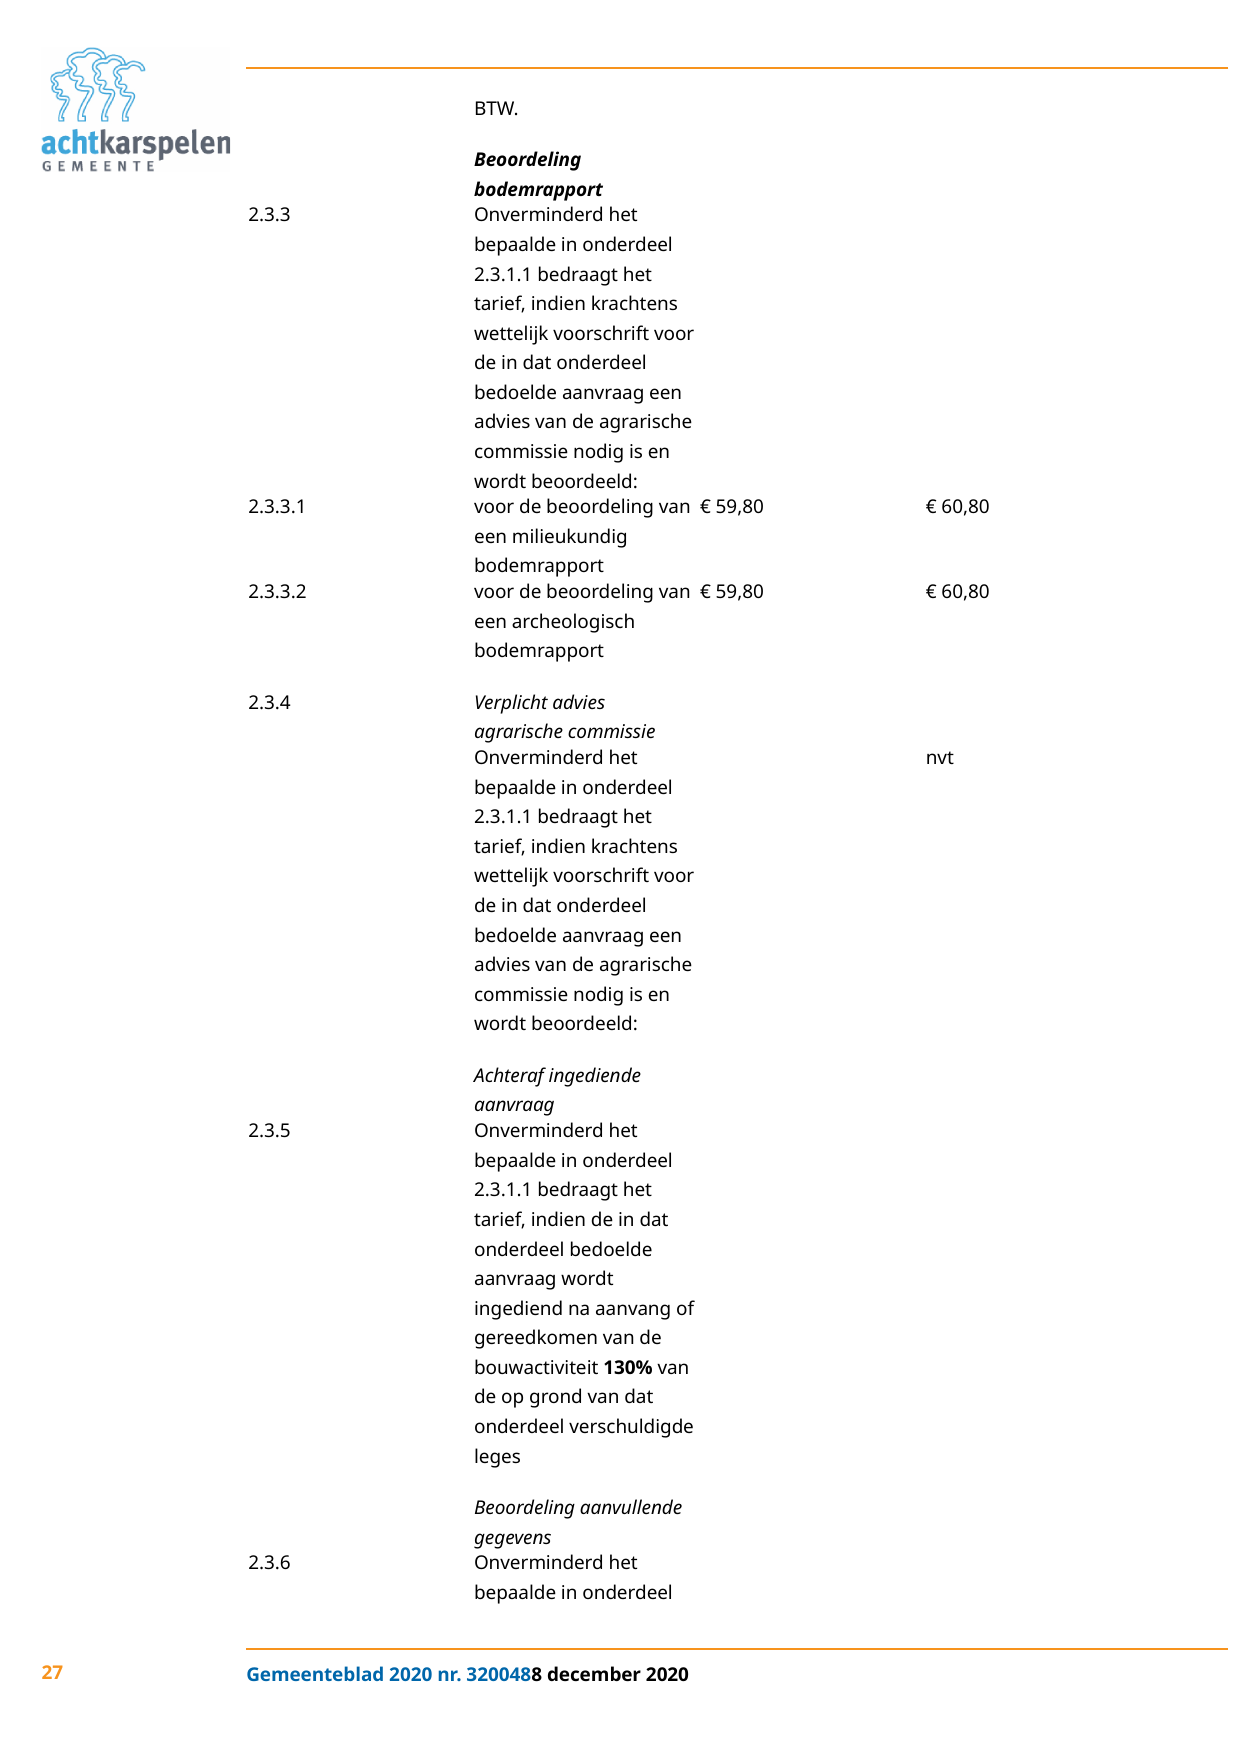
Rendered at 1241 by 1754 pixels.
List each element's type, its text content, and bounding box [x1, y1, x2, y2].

table_cell [700, 663, 926, 689]
table_cell 2.3.3.1 [248, 494, 474, 578]
table_cell [248, 95, 474, 121]
table_cell Beoordeling aanvullende gegevens [474, 1494, 700, 1549]
table_cell 2.3.3 [248, 202, 474, 493]
table_cell [248, 1036, 474, 1062]
table_cell [700, 1062, 926, 1117]
table_cell [926, 202, 1152, 493]
table_cell [926, 663, 1152, 689]
table_cell [700, 95, 926, 121]
table_cell [248, 744, 474, 1036]
table_cell [926, 1494, 1152, 1549]
table_cell € 59,80 [700, 579, 926, 663]
table_cell [248, 663, 474, 689]
table_cell [248, 146, 474, 202]
table_cell [700, 1036, 926, 1062]
table_cell Onverminderd het bepaalde in onderdeel 2.3.1.1 bedraagt het tarief, indien de in dat onderdeel bedoelde aanvraag wordt ingediend na aanvang of gereedkomen van de bouwactiviteit 130% van de op grond van dat onderdeel verschuldigde leges [474, 1118, 700, 1468]
table_cell [700, 1550, 926, 1605]
table_cell voor de beoordeling van een milieukundig bodemrapport [474, 494, 700, 578]
table_cell 2.3.6 [248, 1550, 474, 1605]
table_cell [926, 121, 1152, 146]
table_cell [248, 1062, 474, 1117]
table_cell [926, 146, 1152, 202]
table_cell [926, 1550, 1152, 1605]
table_cell [248, 1494, 474, 1549]
table_cell [926, 1062, 1152, 1117]
picture [41, 47, 231, 172]
table_cell 2.3.5 [248, 1118, 474, 1468]
table_cell [248, 121, 474, 146]
table_cell € 59,80 [700, 494, 926, 578]
table_cell Onverminderd het bepaalde in onderdeel 2.3.1.1 bedraagt het tarief, indien krachtens wettelijk voorschrift voor de in dat onderdeel bedoelde aanvraag een advies van de agrarische commissie nodig is en wordt beoordeeld: [474, 744, 700, 1036]
table_cell [700, 1494, 926, 1549]
table_cell [700, 121, 926, 146]
table_cell Achteraf ingediende aanvraag [474, 1062, 700, 1117]
table_cell [474, 663, 700, 689]
table_cell Onverminderd het bepaalde in onderdeel [474, 1550, 700, 1605]
table_cell [926, 1469, 1152, 1494]
table_cell voor de beoordeling van een archeologisch bodemrapport [474, 579, 700, 663]
table_cell [474, 1469, 700, 1494]
table_cell [926, 1036, 1152, 1062]
table_cell Beoordeling bodemrapport [474, 146, 700, 202]
table_cell € 60,80 [926, 579, 1152, 663]
table_cell [474, 1036, 700, 1062]
table_cell [700, 744, 926, 1036]
table_cell Onverminderd het bepaalde in onderdeel 2.3.1.1 bedraagt het tarief, indien krachtens wettelijk voorschrift voor de in dat onderdeel bedoelde aanvraag een advies van de agrarische commissie nodig is en wordt beoordeeld: [474, 202, 700, 493]
table_cell Verplicht advies agrarische commissie [474, 689, 700, 744]
table_cell [926, 1118, 1152, 1468]
table_cell [700, 146, 926, 202]
table_cell 2.3.4 [248, 689, 474, 744]
table_cell € 60,80 [926, 494, 1152, 578]
table_cell [700, 1469, 926, 1494]
table_cell nvt [926, 744, 1152, 1036]
table_cell [926, 689, 1152, 744]
table_cell [248, 1469, 474, 1494]
table_cell BTW. [474, 95, 700, 121]
table_cell [700, 1118, 926, 1468]
table_cell [474, 121, 700, 146]
table_cell [700, 689, 926, 744]
table_cell [700, 202, 926, 493]
table_cell [926, 95, 1152, 121]
table_cell 2.3.3.2 [248, 579, 474, 663]
